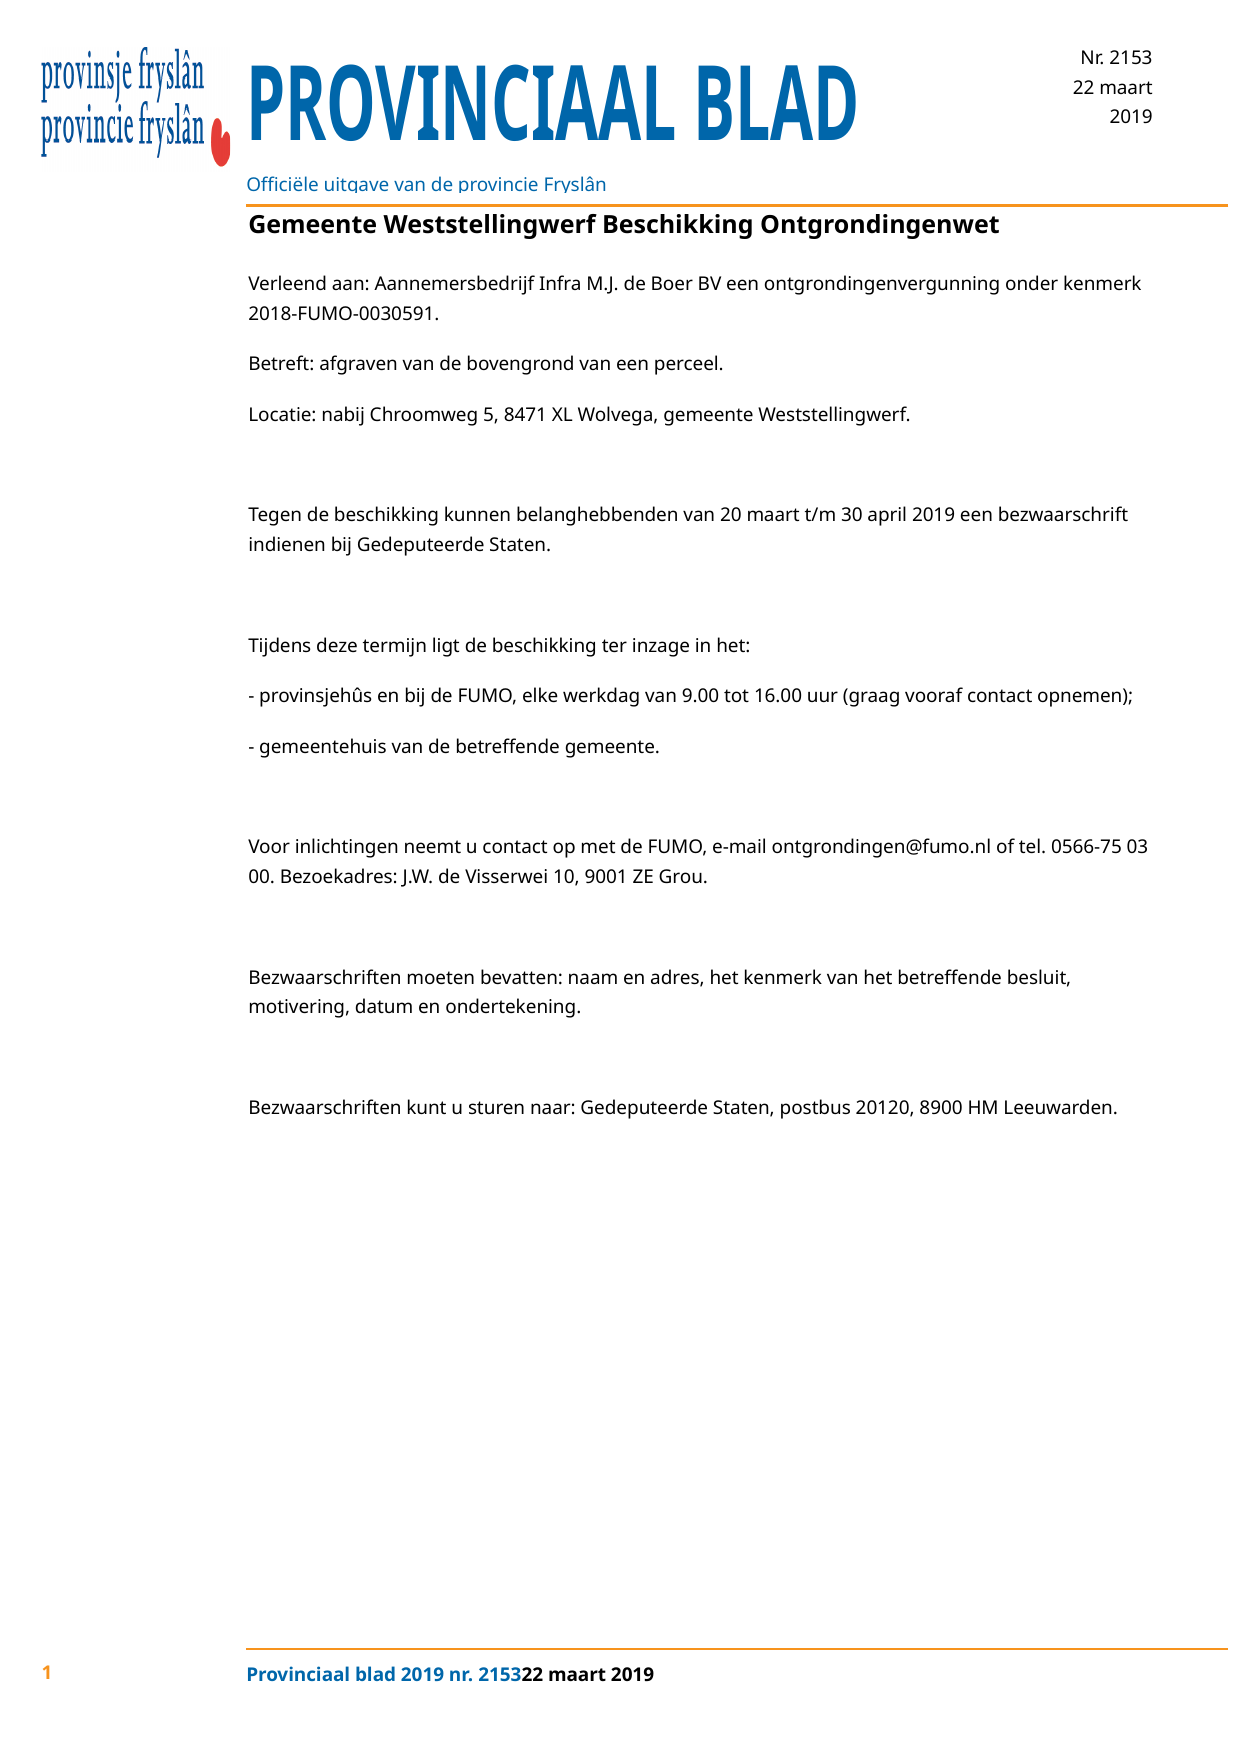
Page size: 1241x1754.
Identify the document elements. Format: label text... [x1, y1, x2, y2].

text Betreft: afgraven van de bovengrond van een perceel. [248, 350, 1152, 376]
text Locatie: nabij Chroomweg 5, 8471 XL Wolvega, gemeente Weststellingwerf. [248, 401, 1152, 426]
text - gemeentehuis van de betreffende gemeente. [248, 733, 1152, 758]
text Bezwaarschriften kunt u sturen naar: Gedeputeerde Staten, postbus 20120, 8900 HM Leeuwarden. [248, 1094, 1152, 1120]
text Tijdens deze termijn ligt de beschikking ter inzage in het: [248, 632, 1152, 658]
text Bezwaarschriften moeten bevatten: naam en adres, het kenmerk van het betreffende besluit, motivering, datum en ondertekening. [248, 964, 1152, 1019]
text Gemeente Weststellingwerf Beschikking Ontgrondingenwet [248, 207, 1152, 241]
text Tegen de beschikking kunnen belanghebbenden van 20 maart t/m 30 april 2019 een bezwaarschrift indienen bij Gedeputeerde Staten. [248, 502, 1152, 557]
text Verleend aan: Aannemersbedrijf Infra M.J. de Boer BV een ontgrondingenvergunning onder kenmerk 2018-FUMO-0030591. [248, 270, 1152, 326]
text - provinsjehûs en bij de FUMO, elke werkdag van 9.00 tot 16.00 uur (graag vooraf contact opnemen); [248, 682, 1152, 708]
text Voor inlichtingen neemt u contact op met de FUMO, e-mail ontgrondingen@fumo.nl of tel. 0566-75 03 00. Bezoekadres: J.W. de Visserwei 10, 9001 ZE Grou. [248, 834, 1152, 889]
picture [41, 47, 231, 172]
